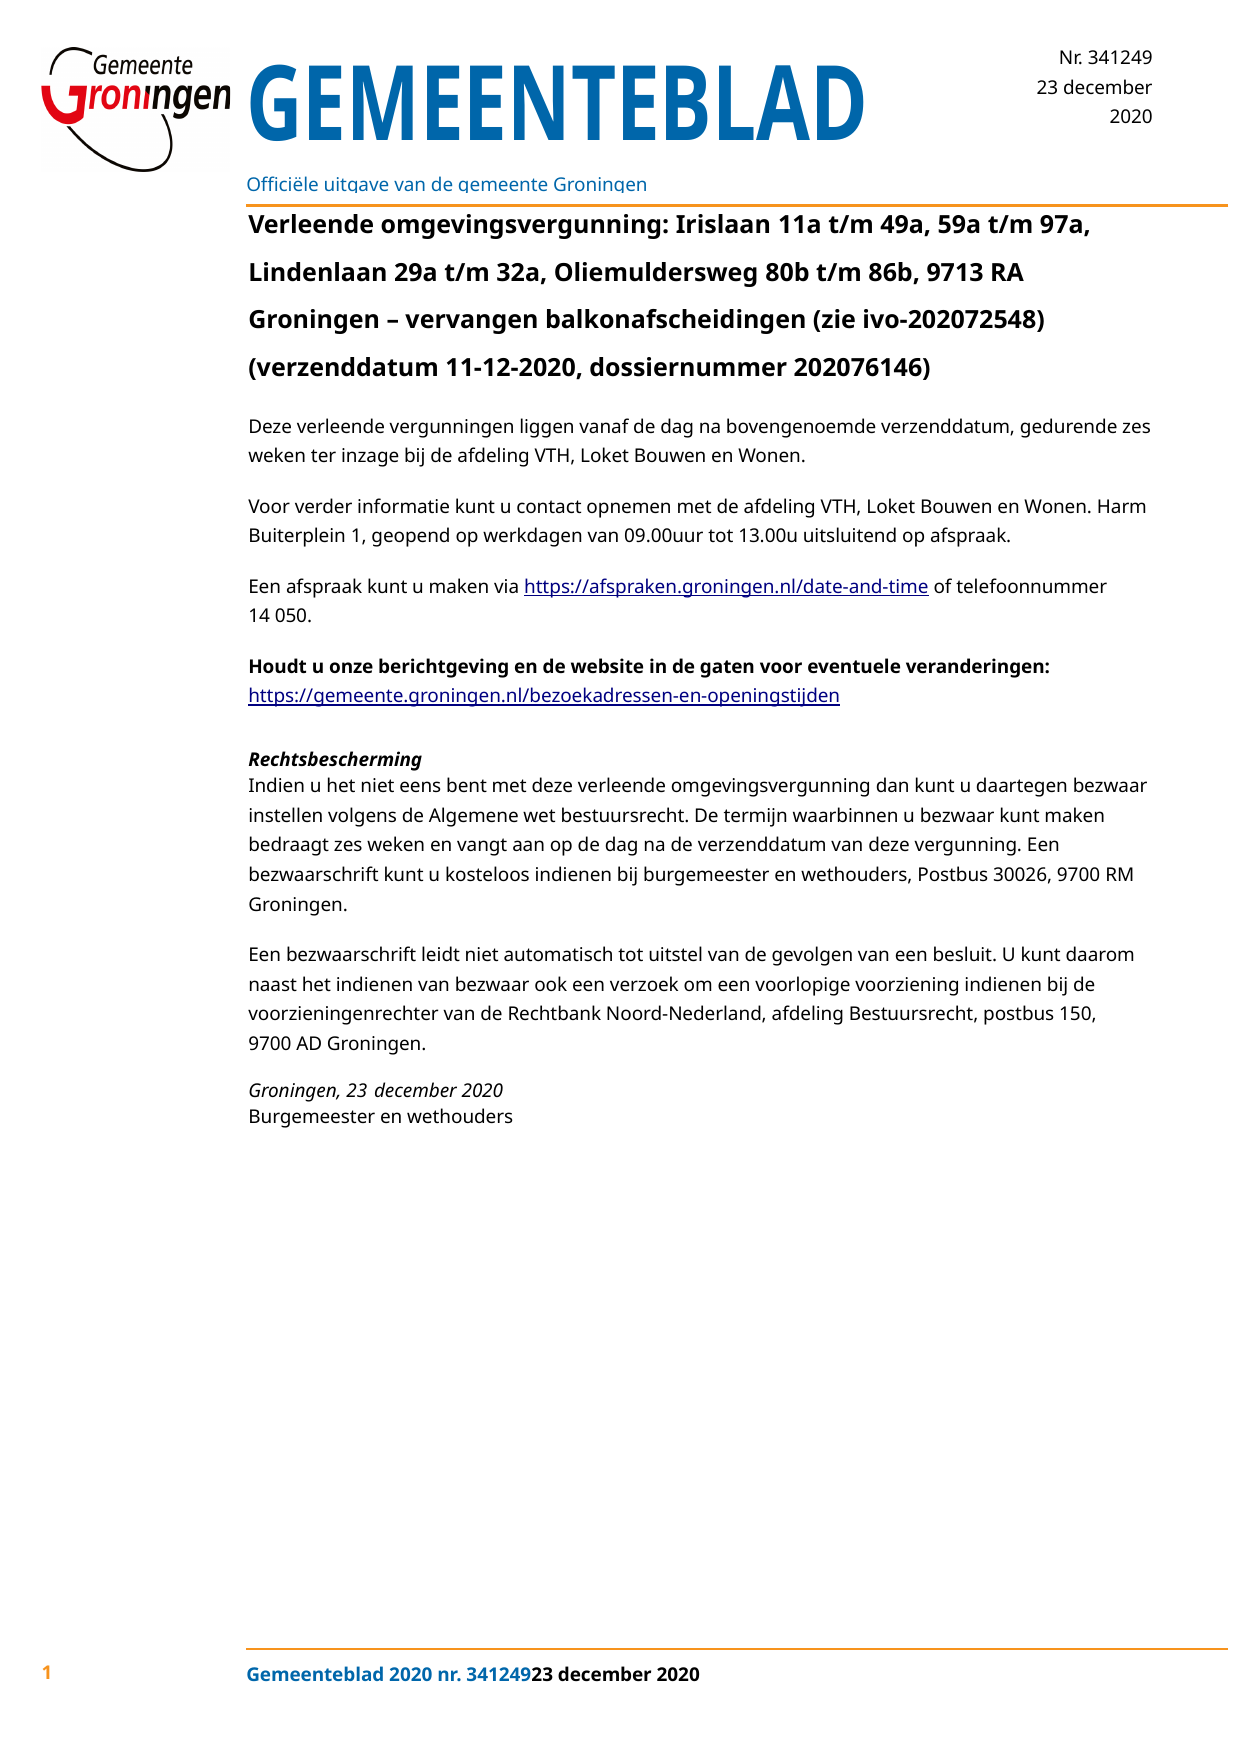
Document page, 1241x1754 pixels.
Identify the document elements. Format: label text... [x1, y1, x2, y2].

text Voor verder informatie kunt u contact opnemen met de afdeling VTH, Loket Bouwen en Wonen. Harm Buiterplein 1, geopend op werkdagen van 09.00uur tot 13.00u uitsluitend op afspraak. [248, 493, 1152, 548]
text Een afspraak kunt u maken via https://afspraken.groningen.nl/date-and-time of telefoonnummer 14 050. [248, 573, 1152, 628]
picture [41, 47, 231, 172]
text Indien u het niet eens bent met deze verleende omgevingsvergunning dan kunt u daartegen bezwaar instellen volgens de Algemene wet bestuursrecht. De termijn waarbinnen u bezwaar kunt maken bedraagt zes weken en vangt aan op de dag na de verzenddatum van deze vergunning. Een bezwaarschrift kunt u kosteloos indienen bij burgemeester en wethouders, Postbus 30026, 9700 RM Groningen. [248, 772, 1152, 916]
text Rechtsbescherming [248, 747, 1152, 772]
text Een bezwaarschrift leidt niet automatisch tot uitstel van de gevolgen van een besluit. U kunt daarom naast het indienen van bezwaar ook een verzoek om een voorlopige voorziening indienen bij de voorzieningenrechter van de Rechtbank Noord-Nederland, afdeling Bestuursrecht, postbus 150, 9700 AD Groningen. [248, 941, 1152, 1056]
text Verleende omgevingsvergunning: Irislaan 11a t/m 49a, 59a t/m 97a, Lindenlaan 29a t/m 32a, Oliemuldersweg 80b t/m 86b, 9713 RA Groningen – vervangen balkonafscheidingen (zie ivo-202072548) (verzenddatum 11-12-2020, dossiernummer 202076146) [248, 207, 1152, 384]
text Houdt u onze berichtgeving en de website in de gaten voor eventuele veranderingen: https://gemeente.groningen.nl/bezoekadressen-en-openingstijden [248, 653, 1152, 708]
text Deze verleende vergunningen liggen vanaf de dag na bovengenoemde verzenddatum, gedurende zes weken ter inzage bij de afdeling VTH, Loket Bouwen en Wonen. [248, 413, 1152, 468]
text Burgemeester en wethouders [248, 1103, 1152, 1129]
text Groningen, 23 december 2020 [248, 1078, 1152, 1103]
